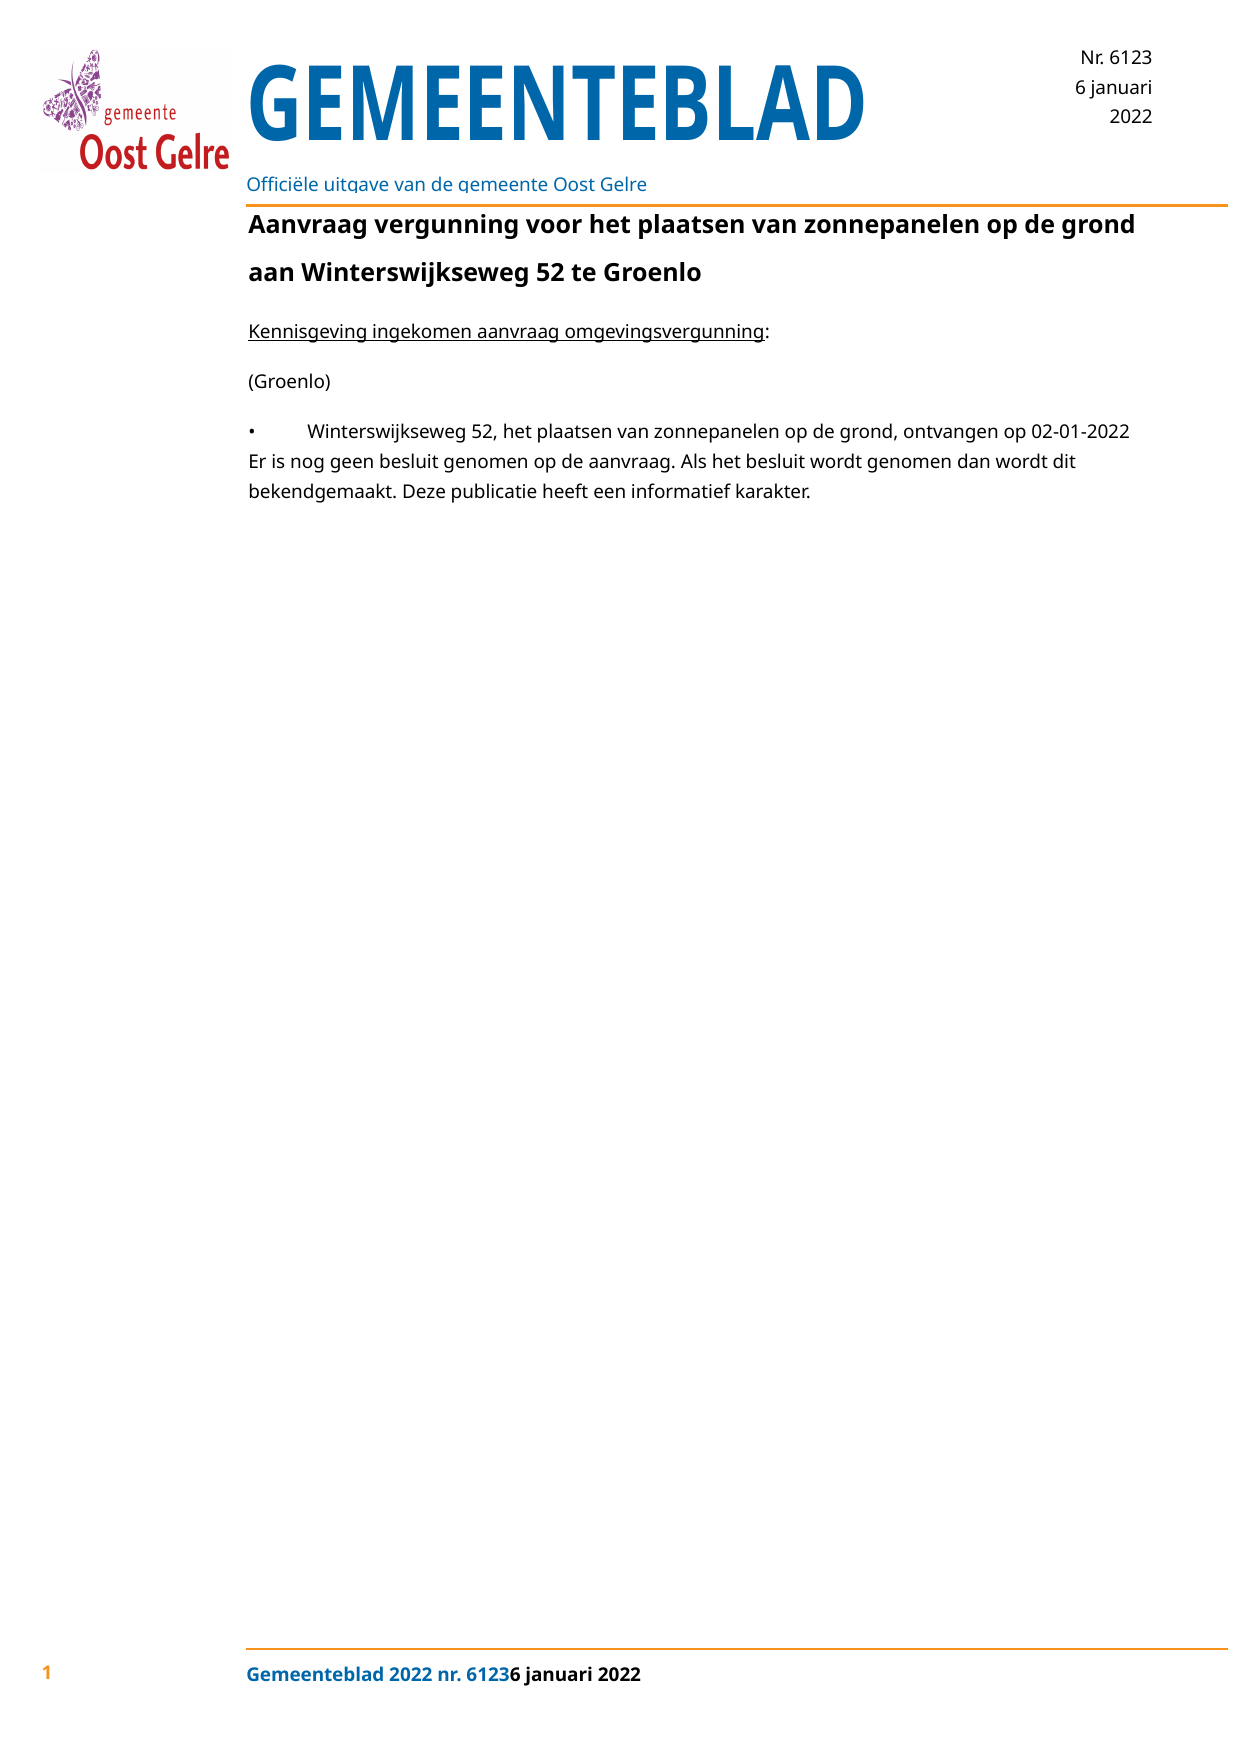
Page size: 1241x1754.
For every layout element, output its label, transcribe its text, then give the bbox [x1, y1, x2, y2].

text Kennisgeving ingekomen aanvraag omgevingsvergunning: [248, 318, 1152, 344]
text Er is nog geen besluit genomen op de aanvraag. Als het besluit wordt genomen dan wordt dit bekendgemaakt. Deze publicatie heeft een informatief karakter. [248, 448, 1152, 504]
text Aanvraag vergunning voor het plaatsen van zonnepanelen op de grond aan Winterswijkseweg 52 te Groenlo [248, 207, 1152, 288]
text (Groenlo) [248, 368, 1152, 394]
list Winterswijkseweg 52, het plaatsen van zonnepanelen op de grond, ontvangen op 02-01-2022 [248, 419, 1152, 444]
picture [41, 47, 231, 172]
